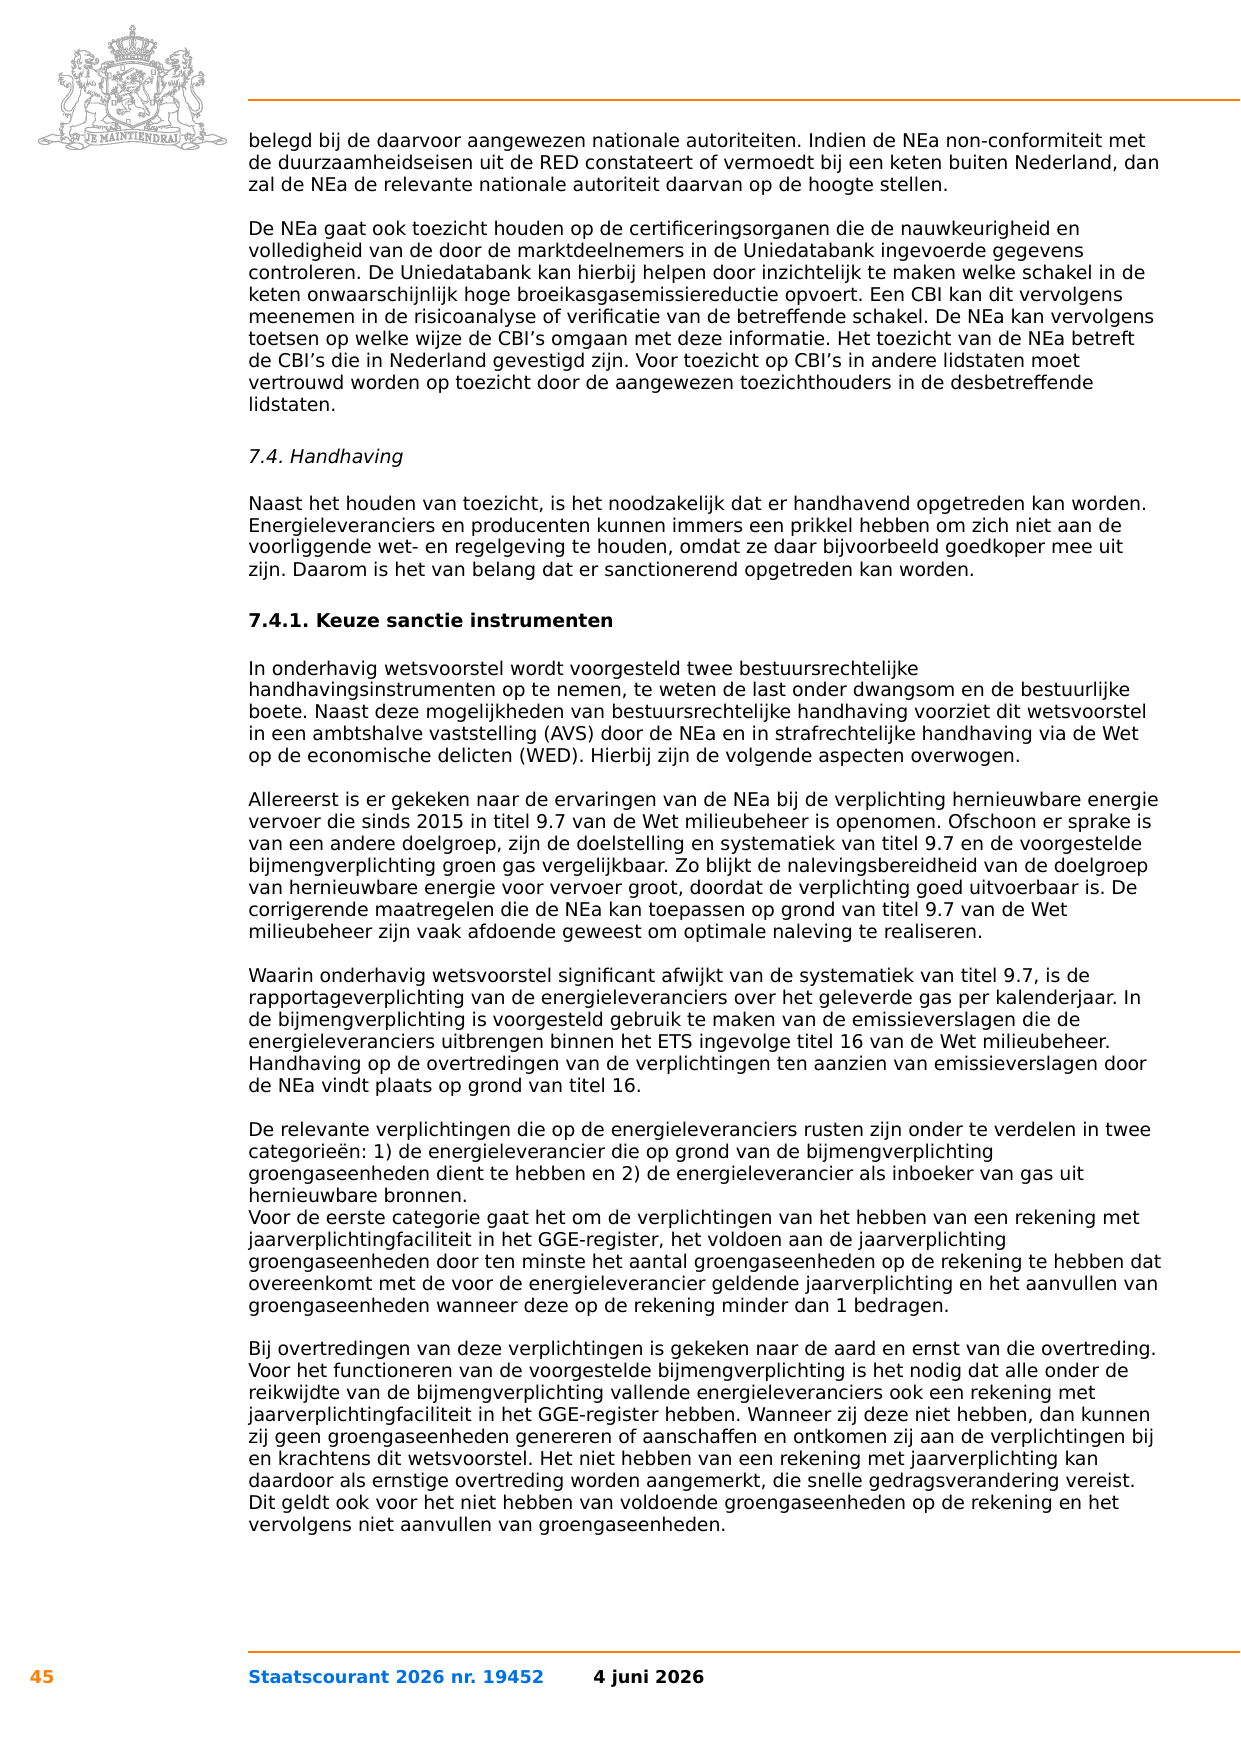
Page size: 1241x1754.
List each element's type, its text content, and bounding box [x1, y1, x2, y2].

subtitle 7.4. Handhaving [248, 446, 1163, 467]
text Allereerst is er gekeken naar de ervaringen van de NEa bij de verplichting hernieuwbare energie vervoer die sinds 2015 in titel 9.7 van de Wet milieubeheer is openomen. Ofschoon er sprake is van een andere doelgroep, zijn de doelstelling en systematiek van titel 9.7 en de voorgestelde bijmengverplichting groen gas vergelijkbaar. Zo blijkt de nalevingsbereidheid van de doelgroep van hernieuwbare energie voor vervoer groot, doordat de verplichting goed uitvoerbaar is. De corrigerende maatregelen die de NEa kan toepassen op grond van titel 9.7 van de Wet milieubeheer zijn vaak afdoende geweest om optimale naleving te realiseren. [248, 789, 1163, 943]
text De NEa gaat ook toezicht houden op de certificeringsorganen die de nauwkeurigheid en volledigheid van de door de marktdeelnemers in de Uniedatabank ingevoerde gegevens controleren. De Uniedatabank kan hierbij helpen door inzichtelijk te maken welke schakel in de keten onwaarschijnlijk hoge broeikasgasemissiereductie opvoert. Een CBI kan dit vervolgens meenemen in de risicoanalyse of verificatie van de betreffende schakel. De NEa kan vervolgens toetsen op welke wijze de CBI’s omgaan met deze informatie. Het toezicht van de NEa betreft de CBI’s die in Nederland gevestigd zijn. Voor toezicht op CBI’s in andere lidstaten moet vertrouwd worden op toezicht door de aangewezen toezichthouders in de desbetreffende lidstaten. [248, 218, 1163, 416]
text Waarin onderhavig wetsvoorstel significant afwijkt van de systematiek van titel 9.7, is de rapportageverplichting van de energieleveranciers over het geleverde gas per kalenderjaar. In de bijmengverplichting is voorgesteld gebruik te maken van de emissieverslagen die de energieleveranciers uitbrengen binnen het ETS ingevolge titel 16 van de Wet milieubeheer. Handhaving op de overtredingen van de verplichtingen ten aanzien van emissieverslagen door de NEa vindt plaats op grond van titel 16. [248, 965, 1163, 1097]
text Bij overtredingen van deze verplichtingen is gekeken naar de aard en ernst van die overtreding. Voor het functioneren van de voorgestelde bijmengverplichting is het nodig dat alle onder de reikwijdte van de bijmengverplichting vallende energieleveranciers ook een rekening met jaarverplichtingfaciliteit in het GGE-register hebben. Wanneer zij deze niet hebben, dan kunnen zij geen groengaseenheden genereren of aanschaffen en ontkomen zij aan de verplichtingen bij en krachtens dit wetsvoorstel. Het niet hebben van een rekening met jaarverplichting kan daardoor als ernstige overtreding worden aangemerkt, die snelle gedragsverandering vereist. Dit geldt ook voor het niet hebben van voldoende groengaseenheden op de rekening en het vervolgens niet aanvullen van groengaseenheden. [248, 1338, 1163, 1536]
picture [38, 25, 227, 150]
text belegd bij de daarvoor aangewezen nationale autoriteiten. Indien de NEa non-conformiteit met de duurzaamheidseisen uit de RED constateert of vermoedt bij een keten buiten Nederland, dan zal de NEa de relevante nationale autoriteit daarvan op de hoogte stellen. [248, 130, 1163, 196]
text De relevante verplichtingen die op de energieleveranciers rusten zijn onder te verdelen in twee categorieën: 1) de energieleverancier die op grond van de bijmengverplichting groengaseenheden dient te hebben en 2) de energieleverancier als inboeker van gas uit hernieuwbare bronnen. [248, 1119, 1163, 1207]
text Naast het houden van toezicht, is het noodzakelijk dat er handhavend opgetreden kan worden. Energieleveranciers en producenten kunnen immers een prikkel hebben om zich niet aan de voorliggende wet- en regelgeving te houden, omdat ze daar bijvoorbeeld goedkoper mee uit zijn. Daarom is het van belang dat er sanctionerend opgetreden kan worden. [248, 492, 1163, 580]
text In onderhavig wetsvoorstel wordt voorgesteld twee bestuursrechtelijke handhavingsinstrumenten op te nemen, te weten de last onder dwangsom en de bestuurlijke boete. Naast deze mogelijkheden van bestuursrechtelijke handhaving voorziet dit wetsvoorstel in een ambtshalve vaststelling (AVS) door de NEa en in strafrechtelijke handhaving via de Wet op de economische delicten (WED). Hierbij zijn de volgende aspecten overwogen. [248, 657, 1163, 767]
text Voor de eerste categorie gaat het om de verplichtingen van het hebben van een rekening met jaarverplichtingfaciliteit in het GGE-register, het voldoen aan de jaarverplichting groengaseenheden door ten minste het aantal groengaseenheden op de rekening te hebben dat overeenkomt met de voor de energieleverancier geldende jaarverplichting en het aanvullen van groengaseenheden wanneer deze op de rekening minder dan 1 bedragen. [248, 1207, 1163, 1316]
subtitle 7.4.1. Keuze sanctie instrumenten [248, 610, 1163, 632]
